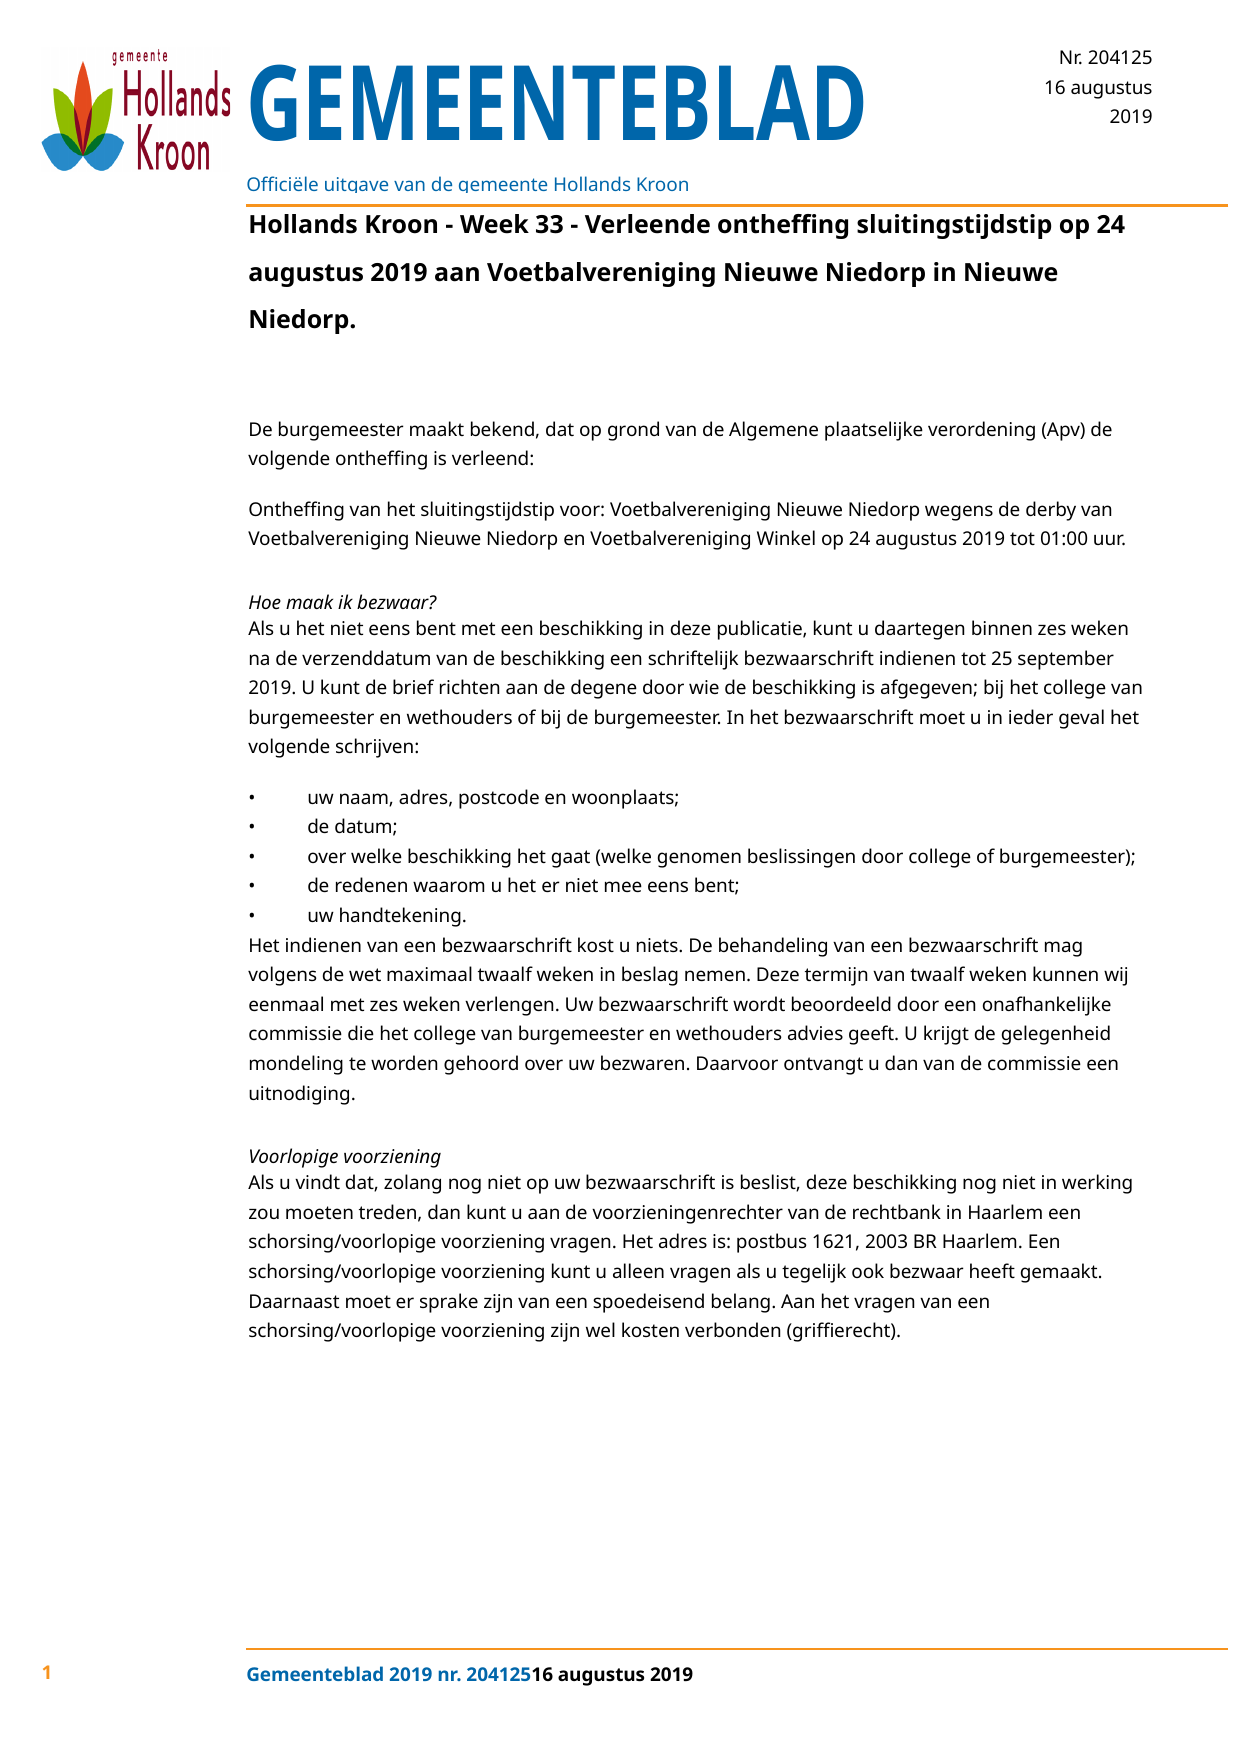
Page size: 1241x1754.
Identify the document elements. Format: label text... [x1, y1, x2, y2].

text Als u het niet eens bent met een beschikking in deze publicatie, kunt u daartegen binnen zes weken na de verzenddatum van de beschikking een schriftelijk bezwaarschrift indienen tot 25 september 2019. U kunt de brief richten aan de degene door wie de beschikking is afgegeven; bij het college van burgemeester en wethouders of bij de burgemeester. In het bezwaarschrift moet u in ieder geval het volgende schrijven: [248, 615, 1152, 759]
list de datum; [248, 813, 1152, 839]
text Ontheffing van het sluitingstijdstip voor: Voetbalvereniging Nieuwe Niedorp wegens de derby van Voetbalvereniging Nieuwe Niedorp en Voetbalvereniging Winkel op 24 augustus 2019 tot 01:00 uur. [248, 496, 1152, 551]
text Het indienen van een bezwaarschrift kost u niets. De behandeling van een bezwaarschrift mag volgens de wet maximaal twaalf weken in beslag nemen. Deze termijn van twaalf weken kunnen wij eenmaal met zes weken verlengen. Uw bezwaarschrift wordt beoordeeld door een onafhankelijke commissie die het college van burgemeester en wethouders advies geeft. U krijgt de gelegenheid mondeling te worden gehoord over uw bezwaren. Daarvoor ontvangt u dan van de commissie een uitnodiging. [248, 932, 1152, 1106]
text Voorlopige voorziening [248, 1144, 1152, 1169]
list de redenen waarom u het er niet mee eens bent; [248, 873, 1152, 898]
list over welke beschikking het gaat (welke genomen beslissingen door college of burgemeester); [248, 843, 1152, 869]
text Als u vindt dat, zolang nog niet op uw bezwaarschrift is beslist, deze beschikking nog niet in werking zou moeten treden, dan kunt u aan de voorzieningenrechter van de rechtbank in Haarlem een schorsing/voorlopige voorziening vragen. Het adres is: postbus 1621, 2003 BR Haarlem. Een schorsing/voorlopige voorziening kunt u alleen vragen als u tegelijk ook bezwaar heeft gemaakt. Daarnaast moet er sprake zijn van een spoedeisend belang. Aan het vragen van een schorsing/voorlopige voorziening zijn wel kosten verbonden (griffierecht). [248, 1169, 1152, 1343]
text De burgemeester maakt bekend, dat op grond van de Algemene plaatselijke verordening (Apv) de volgende ontheffing is verleend: [248, 416, 1152, 471]
text Hollands Kroon - Week 33 - Verleende ontheffing sluitingstijdstip op 24 augustus 2019 aan Voetbalvereniging Nieuwe Niedorp in Nieuwe Niedorp. [248, 207, 1152, 336]
list uw naam, adres, postcode en woonplaats; [248, 784, 1152, 810]
text Hoe maak ik bezwaar? [248, 589, 1152, 615]
picture [41, 47, 231, 172]
list uw handtekening. [248, 902, 1152, 928]
